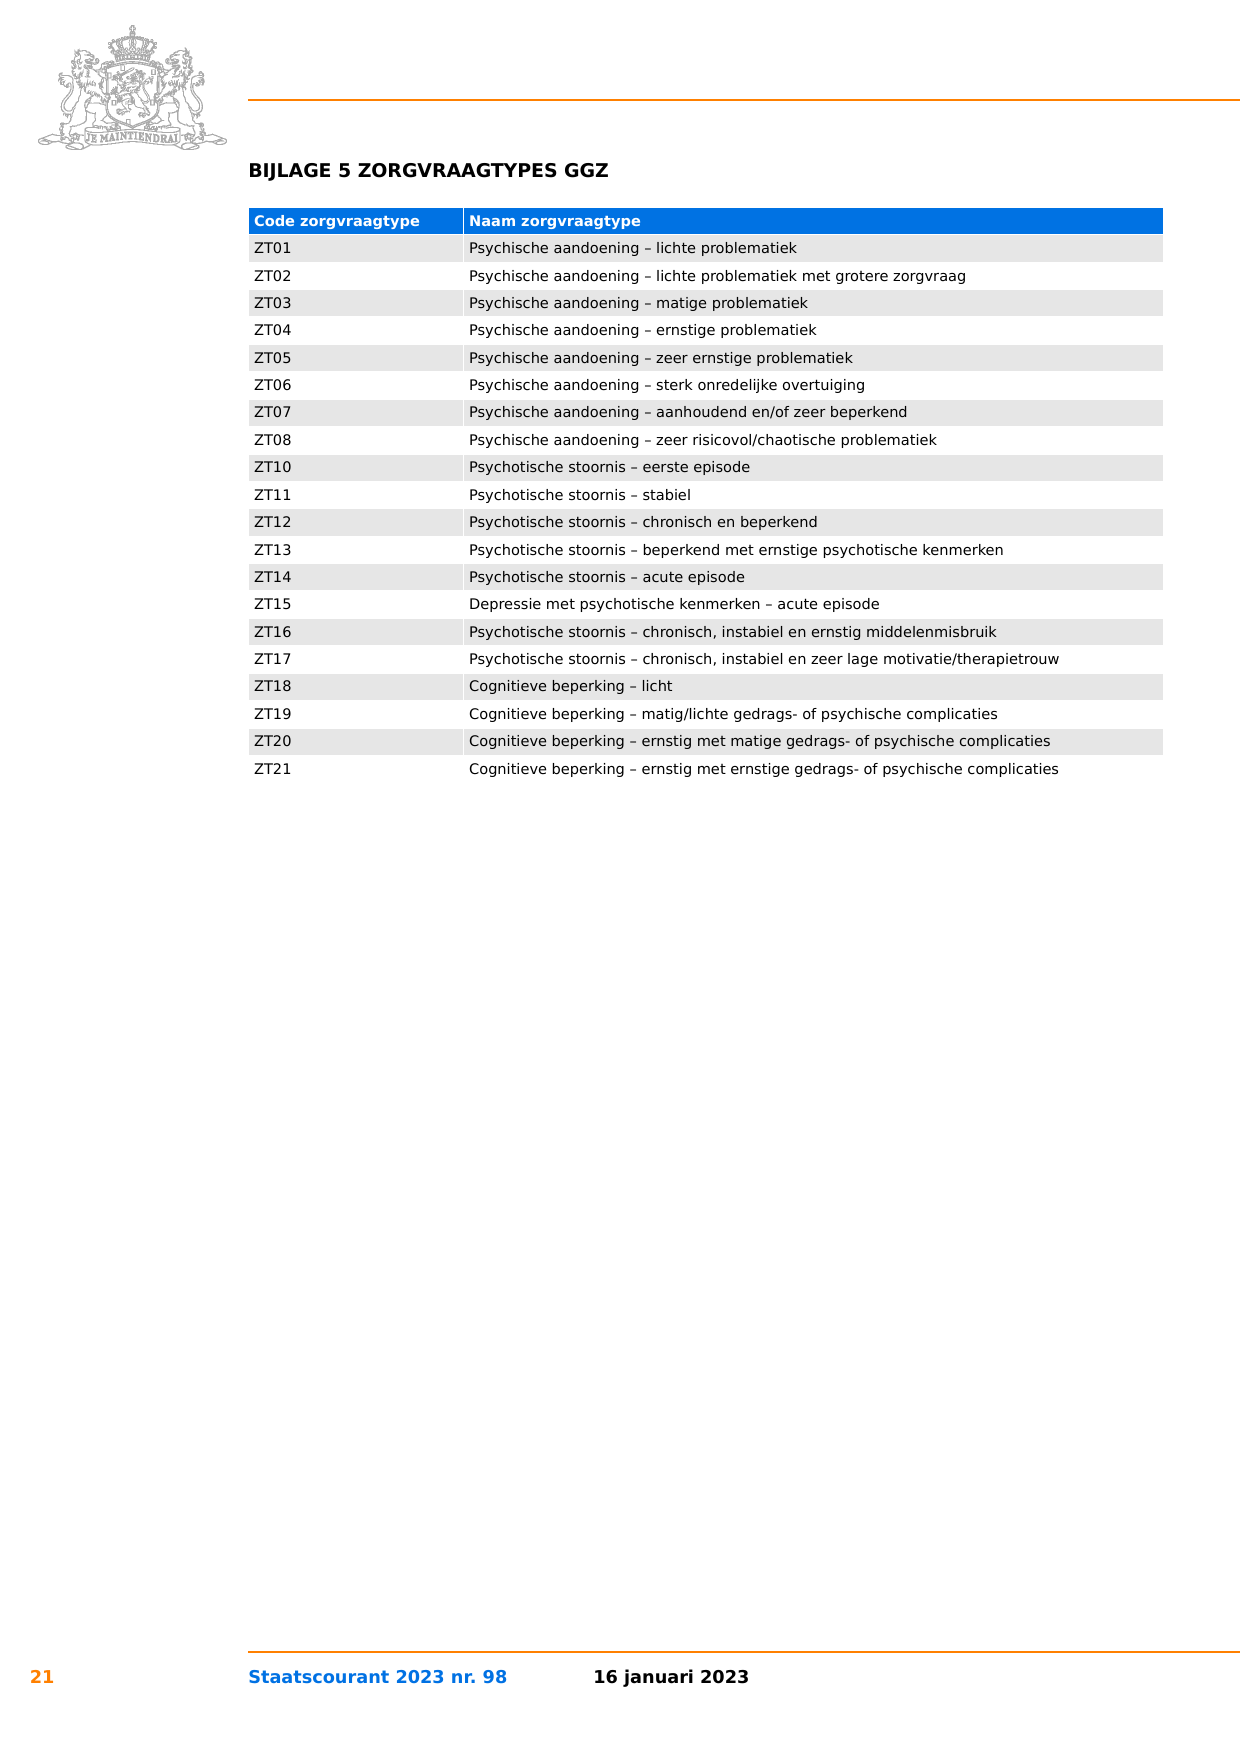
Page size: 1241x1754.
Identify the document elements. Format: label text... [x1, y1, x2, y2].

table_cell ZT04 [249, 318, 463, 344]
table_cell Psychotische stoornis – beperkend met ernstige psychotische kenmerken [464, 537, 1163, 563]
table_cell Psychotische stoornis – stabiel [464, 482, 1163, 508]
table_cell Psychische aandoening – ernstige problematiek [464, 318, 1163, 344]
table_cell Psychotische stoornis – eerste episode [464, 455, 1163, 481]
table_cell ZT03 [249, 290, 463, 316]
table_cell ZT15 [249, 591, 463, 618]
table_cell ZT02 [249, 263, 463, 289]
table_cell Cognitieve beperking – ernstig met ernstige gedrags- of psychische complicaties [464, 756, 1163, 782]
table_cell ZT17 [249, 646, 463, 673]
table_cell ZT05 [249, 345, 463, 371]
table_cell ZT08 [249, 427, 463, 453]
table_cell Psychische aandoening – zeer ernstige problematiek [464, 345, 1163, 371]
table_cell Psychische aandoening – matige problematiek [464, 290, 1163, 316]
table_cell Psychische aandoening – lichte problematiek [464, 235, 1163, 262]
table_cell ZT13 [249, 537, 463, 563]
table_cell ZT11 [249, 482, 463, 508]
table_cell Cognitieve beperking – licht [464, 674, 1163, 700]
table_header Naam zorgvraagtype [464, 208, 1163, 234]
picture [38, 25, 227, 150]
subtitle BIJLAGE 5 ZORGVRAAGTYPES GGZ [248, 160, 1163, 182]
table_cell Cognitieve beperking – ernstig met matige gedrags- of psychische complicaties [464, 729, 1163, 755]
table_cell ZT18 [249, 674, 463, 700]
table_header Code zorgvraagtype [249, 208, 463, 234]
table_cell ZT21 [249, 756, 463, 782]
table_cell Psychotische stoornis – chronisch, instabiel en ernstig middelenmisbruik [464, 619, 1163, 645]
table_cell ZT06 [249, 372, 463, 399]
table_cell Psychotische stoornis – acute episode [464, 564, 1163, 590]
table_cell ZT01 [249, 235, 463, 262]
table_cell ZT16 [249, 619, 463, 645]
table_cell Psychotische stoornis – chronisch en beperkend [464, 509, 1163, 536]
table_cell ZT07 [249, 400, 463, 426]
table_cell ZT10 [249, 455, 463, 481]
table_cell Psychische aandoening – zeer risicovol/chaotische problematiek [464, 427, 1163, 453]
table_cell Psychotische stoornis – chronisch, instabiel en zeer lage motivatie/therapietrouw [464, 646, 1163, 673]
table_cell Psychische aandoening – lichte problematiek met grotere zorgvraag [464, 263, 1163, 289]
table_cell Depressie met psychotische kenmerken – acute episode [464, 591, 1163, 618]
table_cell ZT20 [249, 729, 463, 755]
table_cell Cognitieve beperking – matig/lichte gedrags- of psychische complicaties [464, 701, 1163, 727]
table_cell ZT14 [249, 564, 463, 590]
table_cell ZT19 [249, 701, 463, 727]
table_cell Psychische aandoening – sterk onredelijke overtuiging [464, 372, 1163, 399]
table_cell Psychische aandoening – aanhoudend en/of zeer beperkend [464, 400, 1163, 426]
table_cell ZT12 [249, 509, 463, 536]
